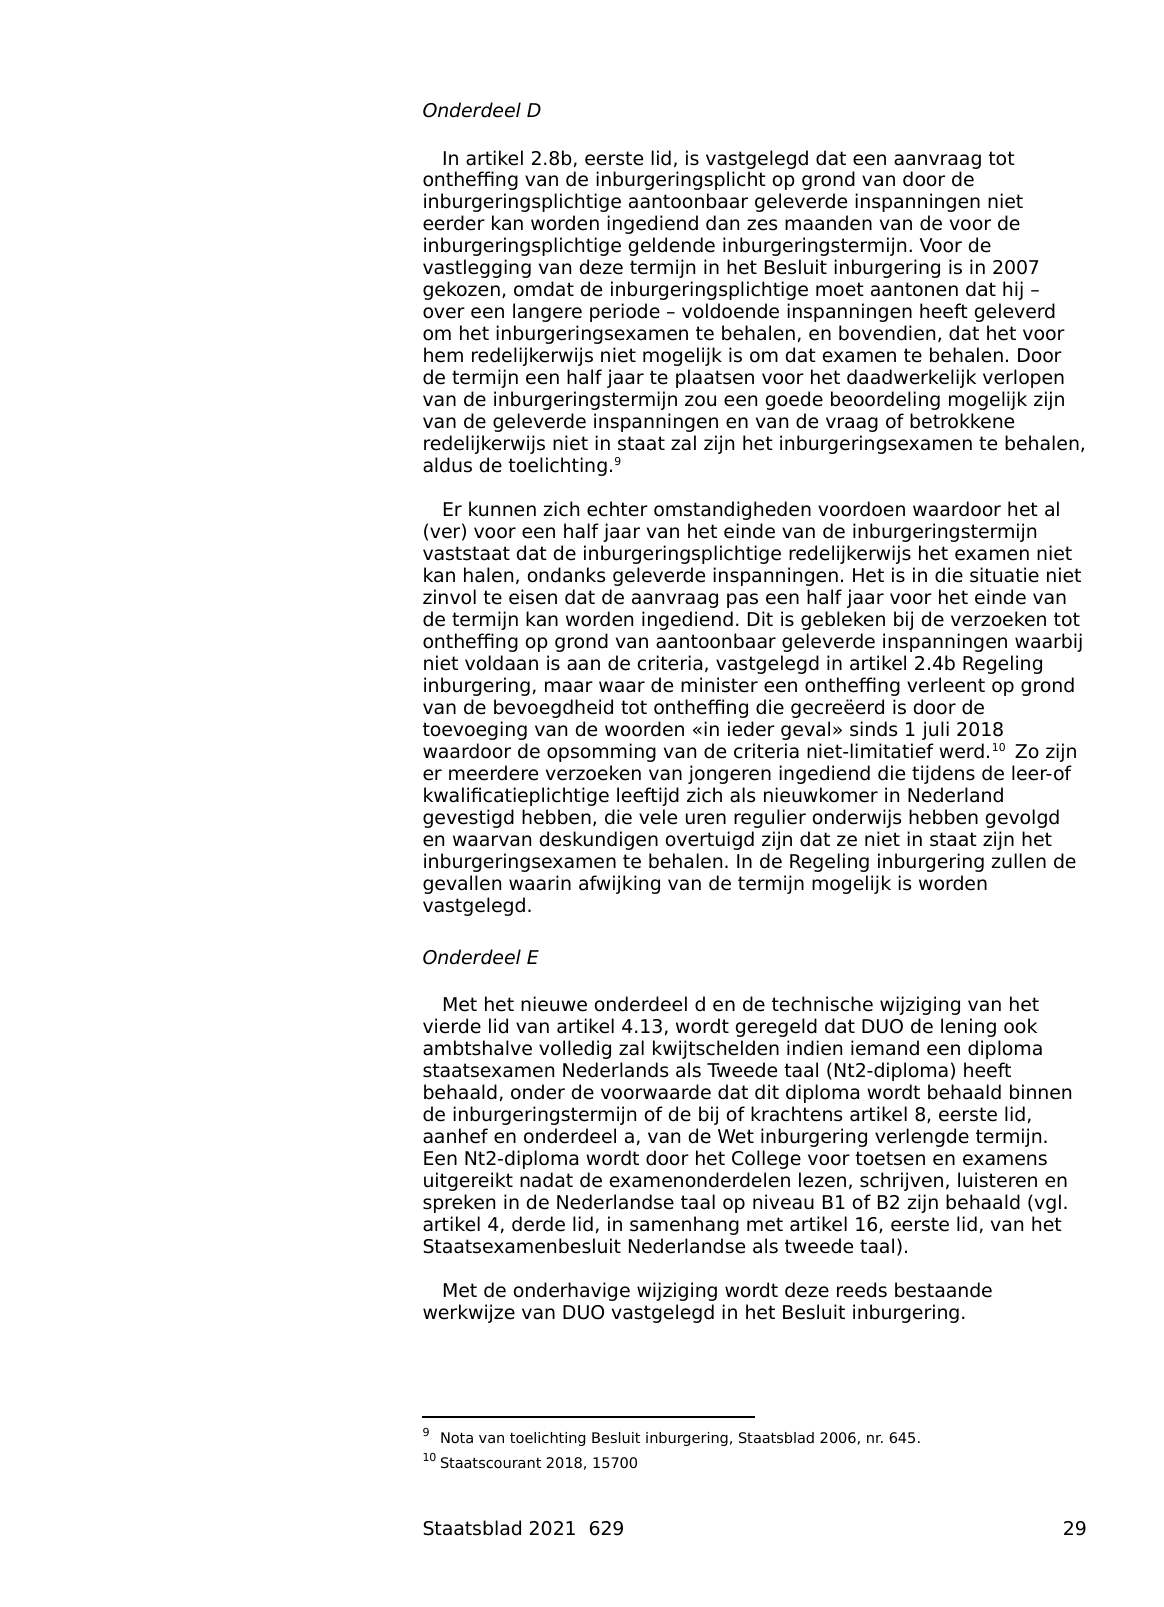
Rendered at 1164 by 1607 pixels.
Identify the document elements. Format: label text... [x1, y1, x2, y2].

text In artikel 2.8b, eerste lid, is vastgelegd dat een aanvraag tot ontheffing van de inburgeringsplicht op grond van door de inburgeringsplichtige aantoonbaar geleverde inspanningen niet eerder kan worden ingediend dan zes maanden van de voor de inburgeringsplichtige geldende inburgeringstermijn. Voor de vastlegging van deze termijn in het Besluit inburgering is in 2007 gekozen, omdat de inburgeringsplichtige moet aantonen dat hij – over een langere periode – voldoende inspanningen heeft geleverd om het inburgeringsexamen te behalen, en bovendien, dat het voor hem redelijkerwijs niet mogelijk is om dat examen te behalen. Door de termijn een half jaar te plaatsen voor het daadwerkelijk verlopen van de inburgeringstermijn zou een goede beoordeling mogelijk zijn van de geleverde inspanningen en van de vraag of betrokkene redelijkerwijs niet in staat zal zijn het inburgeringsexamen te behalen, aldus de toelichting. [422, 147, 1087, 477]
text Nota van toelichting Besluit inburgering, Staatsblad 2006, nr. 645. [422, 1426, 1087, 1448]
text Er kunnen zich echter omstandigheden voordoen waardoor het al (ver) voor een half jaar van het einde van de inburgeringstermijn vaststaat dat de inburgeringsplichtige redelijkerwijs het examen niet kan halen, ondanks geleverde inspanningen. Het is in die situatie niet zinvol te eisen dat de aanvraag pas een half jaar voor het einde van de termijn kan worden ingediend. Dit is gebleken bij de verzoeken tot ontheffing op grond van aantoonbaar geleverde inspanningen waarbij niet voldaan is aan de criteria, vastgelegd in artikel 2.4b Regeling inburgering, maar waar de minister een ontheffing verleent op grond van de bevoegdheid tot ontheffing die gecreëerd is door de toevoeging van de woorden «in ieder geval» sinds 1 juli 2018 waardoor de opsomming van de criteria niet-limitatief werd. Zo zijn er meerdere verzoeken van jongeren ingediend die tijdens de leer-of kwalificatieplichtige leeftijd zich als nieuwkomer in Nederland gevestigd hebben, die vele uren regulier onderwijs hebben gevolgd en waarvan deskundigen overtuigd zijn dat ze niet in staat zijn het inburgeringsexamen te behalen. In de Regeling inburgering zullen de gevallen waarin afwijking van de termijn mogelijk is worden vastgelegd. [422, 499, 1087, 917]
text Met het nieuwe onderdeel d en de technische wijziging van het vierde lid van artikel 4.13, wordt geregeld dat DUO de lening ook ambtshalve volledig zal kwijtschelden indien iemand een diploma staatsexamen Nederlands als Tweede taal (Nt2-diploma) heeft behaald, onder de voorwaarde dat dit diploma wordt behaald binnen de inburgeringstermijn of de bij of krachtens artikel 8, eerste lid, aanhef en onderdeel a, van de Wet inburgering verlengde termijn. Een Nt2-diploma wordt door het College voor toetsen en examens uitgereikt nadat de examenonderdelen lezen, schrijven, luisteren en spreken in de Nederlandse taal op niveau B1 of B2 zijn behaald (vgl. artikel 4, derde lid, in samenhang met artikel 16, eerste lid, van het Staatsexamenbesluit Nederlandse als tweede taal). [422, 994, 1087, 1258]
subtitle Onderdeel D [422, 100, 1087, 122]
text Met de onderhavige wijziging wordt deze reeds bestaande werkwijze van DUO vastgelegd in het Besluit inburgering. [422, 1280, 1087, 1324]
text Staatscourant 2018, 15700 [422, 1451, 1087, 1473]
subtitle Onderdeel E [422, 947, 1087, 969]
